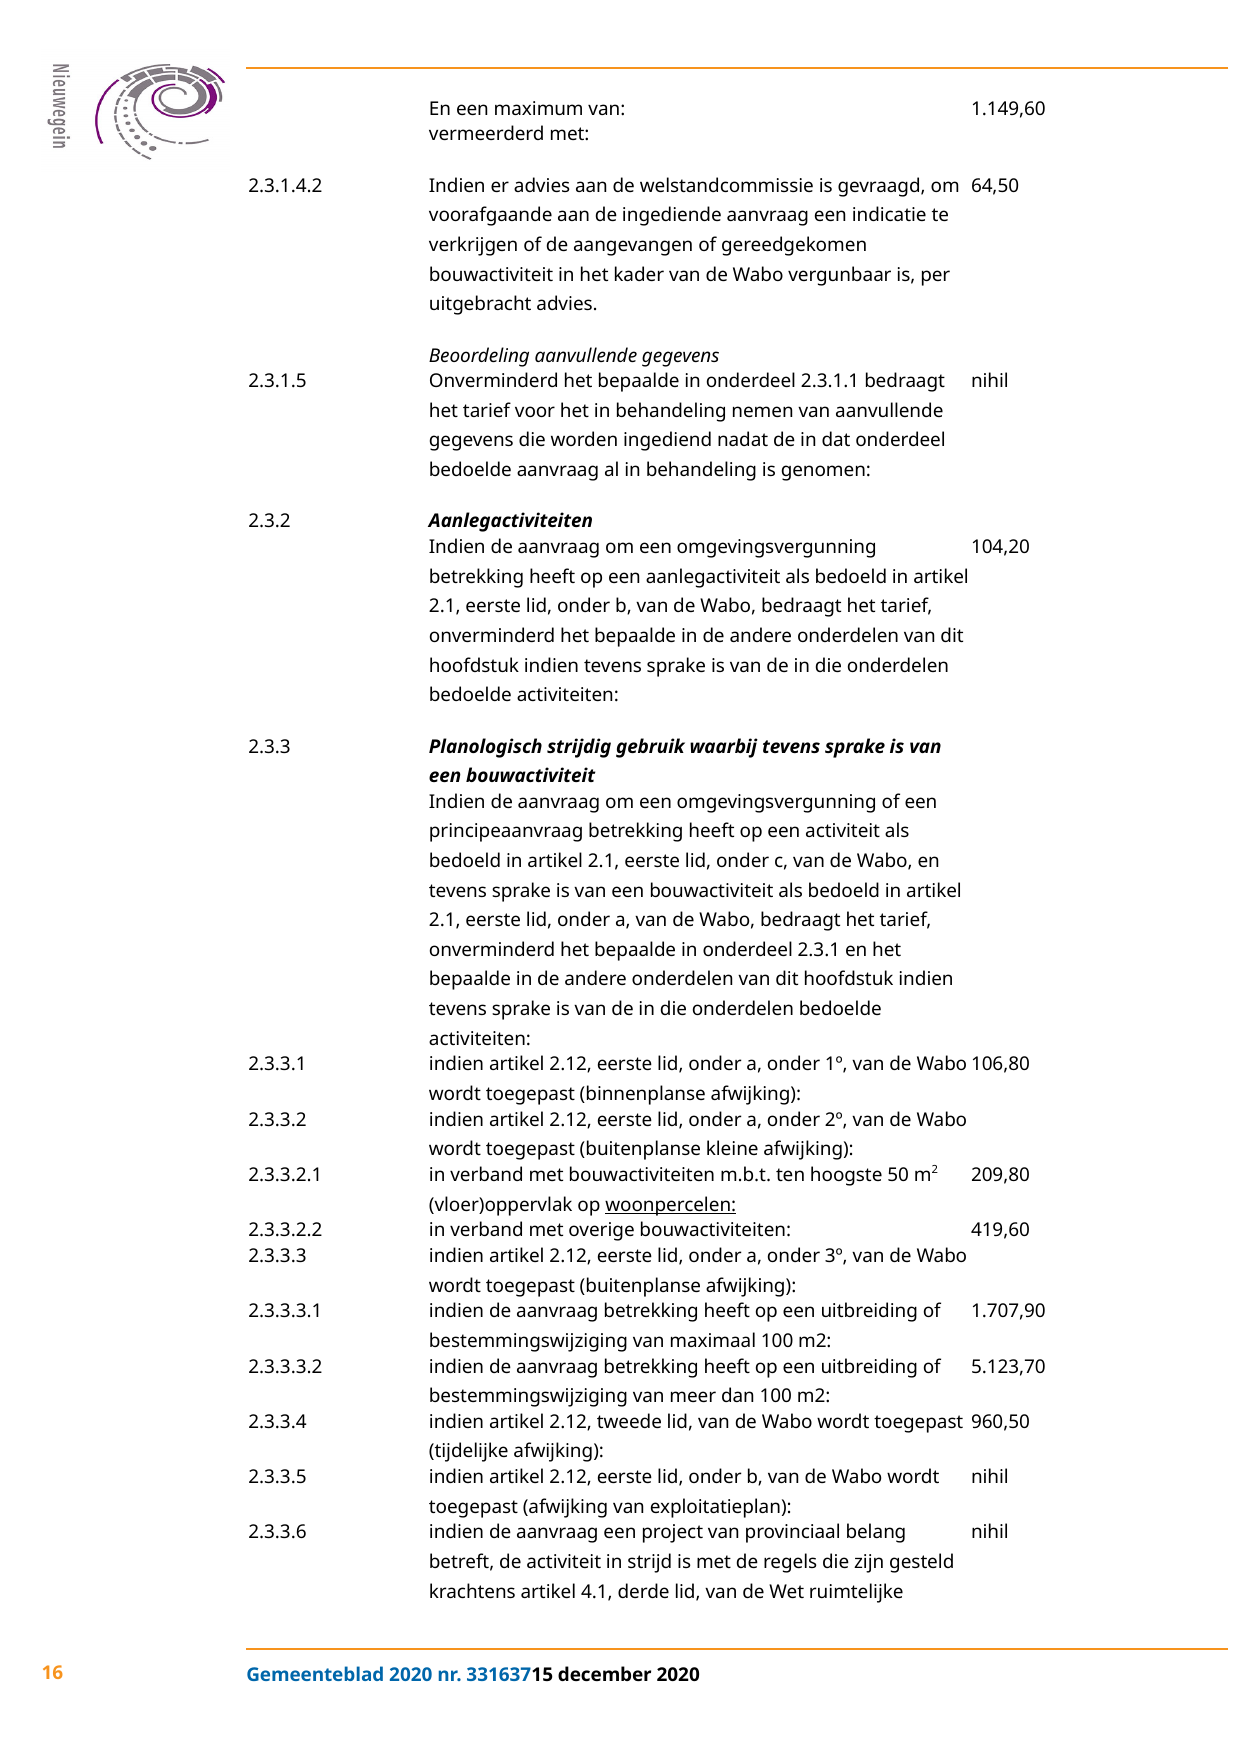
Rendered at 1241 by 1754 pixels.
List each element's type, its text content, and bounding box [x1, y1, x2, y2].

table_cell 2.3.3.3 [248, 1242, 429, 1297]
table_cell [971, 482, 1152, 508]
table_cell [248, 342, 429, 367]
table_cell 2.3.2 [248, 508, 429, 533]
table_cell [971, 707, 1152, 733]
table_cell in verband met bouwactiviteiten m.b.t. ten hoogste 50 m2 (vloer)oppervlak op woonpercelen: [429, 1161, 971, 1216]
table_cell 2.3.3.3.1 [248, 1298, 429, 1353]
table_cell 2.3.1.4.2 [248, 172, 429, 316]
table_cell Aanlegactiviteiten [429, 508, 971, 533]
table_cell [248, 95, 429, 121]
table_cell 2.3.1.5 [248, 368, 429, 482]
table_cell nihil [971, 1519, 1152, 1604]
table_cell Indien de aanvraag om een omgevingsvergunning betrekking heeft op een aanlegactiviteit als bedoeld in artikel 2.1, eerste lid, onder b, van de Wabo, bedraagt het tarief, onverminderd het bepaalde in de andere onderdelen van dit hoofdstuk indien tevens sprake is van de in die onderdelen bedoelde activiteiten: [429, 534, 971, 707]
table_cell nihil [971, 368, 1152, 482]
table_cell [971, 788, 1152, 1051]
table_cell [248, 788, 429, 1051]
table_cell [971, 508, 1152, 533]
table_cell 2.3.3.6 [248, 1519, 429, 1604]
table_cell nihil [971, 1464, 1152, 1519]
table_cell vermeerderd met: [429, 121, 971, 146]
table_cell 2.3.3.2.2 [248, 1216, 429, 1242]
table_cell indien artikel 2.12, eerste lid, onder b, van de Wabo wordt toegepast (afwijking van exploitatieplan): [429, 1464, 971, 1519]
table_cell Planologisch strijdig gebruik waarbij tevens sprake is van een bouwactiviteit [429, 733, 971, 788]
table_cell 2.3.3.1 [248, 1051, 429, 1106]
table_cell indien de aanvraag betrekking heeft op een uitbreiding of bestemmingswijziging van meer dan 100 m2: [429, 1353, 971, 1408]
table_cell [971, 733, 1152, 788]
table_cell [971, 316, 1152, 342]
table_cell [971, 121, 1152, 146]
table_cell 2.3.3.2.1 [248, 1161, 429, 1216]
table_cell indien artikel 2.12, tweede lid, van de Wabo wordt toegepast (tijdelijke afwijking): [429, 1408, 971, 1463]
table_cell Onverminderd het bepaalde in onderdeel 2.3.1.1 bedraagt het tarief voor het in behandeling nemen van aanvullende gegevens die worden ingediend nadat de in dat onderdeel bedoelde aanvraag al in behandeling is genomen: [429, 368, 971, 482]
table_cell in verband met overige bouwactiviteiten: [429, 1216, 971, 1242]
table_cell 2.3.3.4 [248, 1408, 429, 1463]
table_cell indien artikel 2.12, eerste lid, onder a, onder 1º, van de Wabo wordt toegepast (binnenplanse afwijking): [429, 1051, 971, 1106]
table_cell 2.3.3.5 [248, 1464, 429, 1519]
table_cell [248, 482, 429, 508]
table_cell [429, 316, 971, 342]
table_cell 209,80 [971, 1161, 1152, 1216]
table_cell 1.707,90 [971, 1298, 1152, 1353]
table_cell 5.123,70 [971, 1353, 1152, 1408]
table_cell [248, 534, 429, 707]
table_cell [971, 1106, 1152, 1161]
table_cell [429, 146, 971, 172]
table_cell 419,60 [971, 1216, 1152, 1242]
table_cell En een maximum van: [429, 95, 971, 121]
table_cell [429, 707, 971, 733]
table_cell [971, 146, 1152, 172]
table_cell 2.3.3.2 [248, 1106, 429, 1161]
table_cell Indien de aanvraag om een omgevingsvergunning of een principeaanvraag betrekking heeft op een activiteit als bedoeld in artikel 2.1, eerste lid, onder c, van de Wabo, en tevens sprake is van een bouwactiviteit als bedoeld in artikel 2.1, eerste lid, onder a, van de Wabo, bedraagt het tarief, onverminderd het bepaalde in onderdeel 2.3.1 en het bepaalde in de andere onderdelen van dit hoofdstuk indien tevens sprake is van de in die onderdelen bedoelde activiteiten: [429, 788, 971, 1051]
table_cell indien de aanvraag een project van provinciaal belang betreft, de activiteit in strijd is met de regels die zijn gesteld krachtens artikel 4.1, derde lid, van de Wet ruimtelijke [429, 1519, 971, 1604]
table_cell Beoordeling aanvullende gegevens [429, 342, 971, 367]
table_cell 2.3.3.3.2 [248, 1353, 429, 1408]
table_cell [248, 121, 429, 146]
table_cell 1.149,60 [971, 95, 1152, 121]
table_cell [248, 316, 429, 342]
picture [41, 47, 231, 172]
table_cell 2.3.3 [248, 733, 429, 788]
table_cell [248, 146, 429, 172]
table_cell 104,20 [971, 534, 1152, 707]
table_cell Indien er advies aan de welstandcommissie is gevraagd, om voorafgaande aan de ingediende aanvraag een indicatie te verkrijgen of de aangevangen of gereedgekomen bouwactiviteit in het kader van de Wabo vergunbaar is, per uitgebracht advies. [429, 172, 971, 316]
table_cell [971, 342, 1152, 367]
table_cell 960,50 [971, 1408, 1152, 1463]
table_cell [429, 482, 971, 508]
table_cell 64,50 [971, 172, 1152, 316]
table_cell 106,80 [971, 1051, 1152, 1106]
table_cell indien de aanvraag betrekking heeft op een uitbreiding of bestemmingswijziging van maximaal 100 m2: [429, 1298, 971, 1353]
table_cell indien artikel 2.12, eerste lid, onder a, onder 2º, van de Wabo wordt toegepast (buitenplanse kleine afwijking): [429, 1106, 971, 1161]
table_cell indien artikel 2.12, eerste lid, onder a, onder 3º, van de Wabo wordt toegepast (buitenplanse afwijking): [429, 1242, 971, 1297]
table_cell [971, 1242, 1152, 1297]
table_cell [248, 707, 429, 733]
